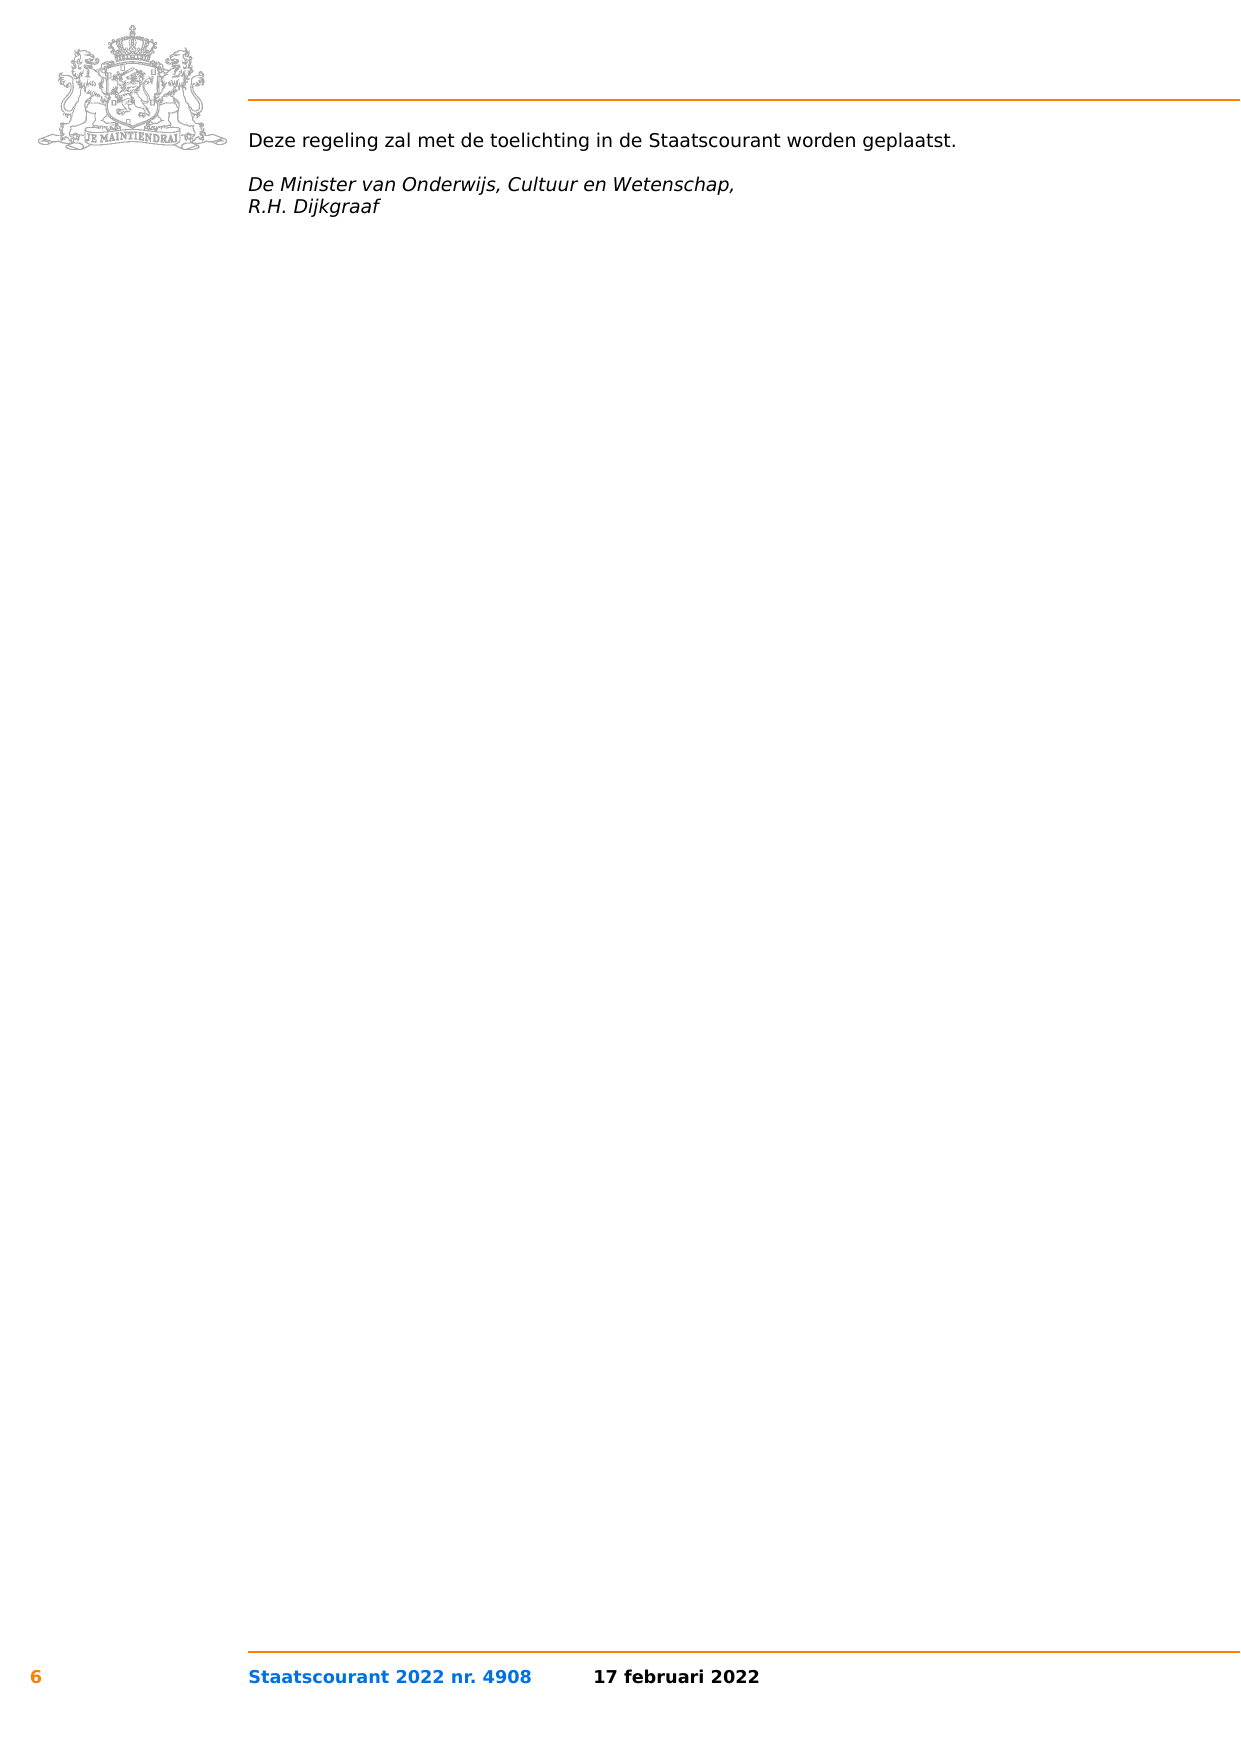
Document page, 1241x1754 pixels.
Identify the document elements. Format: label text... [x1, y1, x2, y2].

text De Minister van Onderwijs, Cultuur en Wetenschap, R.H. Dijkgraaf [248, 174, 1163, 218]
text Deze regeling zal met de toelichting in de Staatscourant worden geplaatst. [248, 130, 1163, 152]
picture [38, 25, 227, 150]
